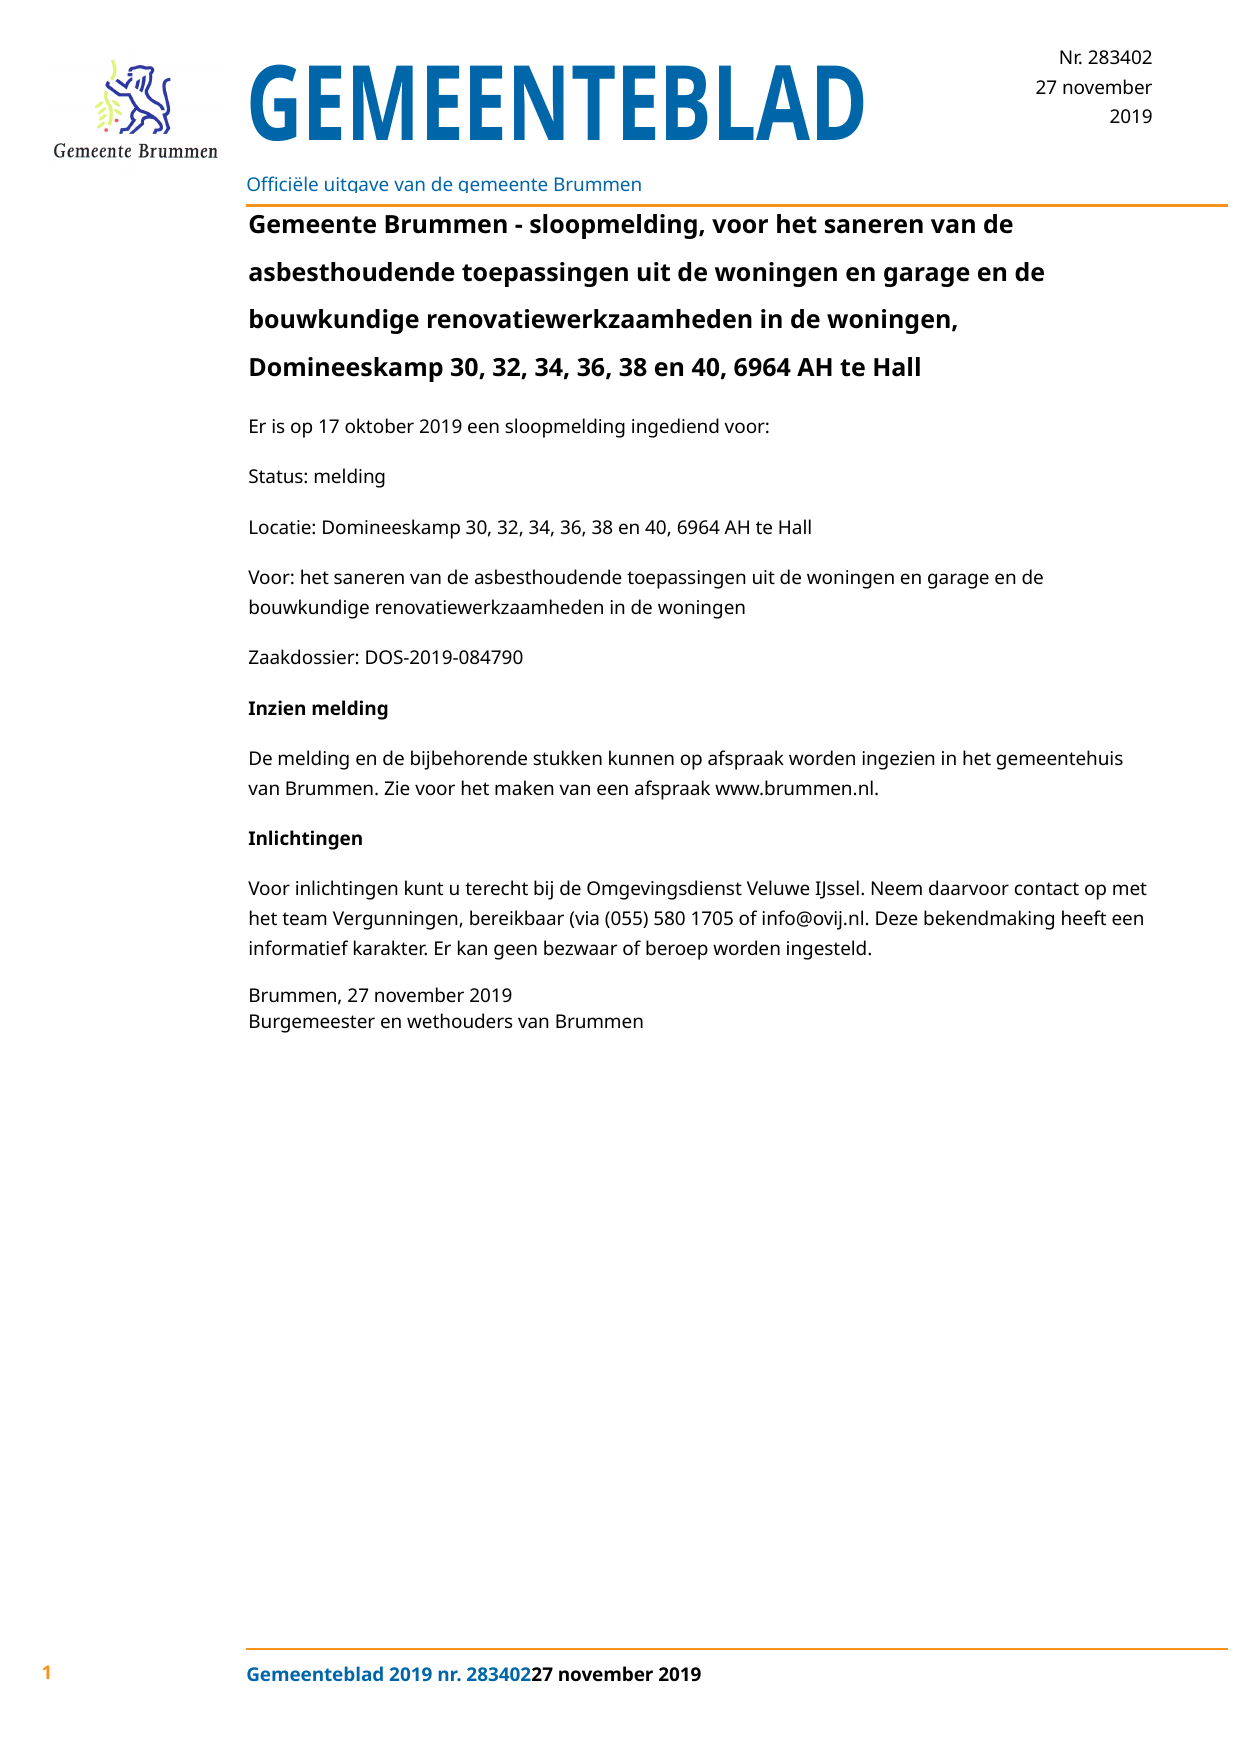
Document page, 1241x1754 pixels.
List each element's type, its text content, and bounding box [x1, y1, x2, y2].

text Locatie: Domineeskamp 30, 32, 34, 36, 38 en 40, 6964 AH te Hall [248, 514, 1152, 540]
text Gemeente Brummen - sloopmelding, voor het saneren van de asbesthoudende toepassingen uit de woningen en garage en de bouwkundige renovatiewerkzaamheden in de woningen, Domineeskamp 30, 32, 34, 36, 38 en 40, 6964 AH te Hall [248, 207, 1152, 384]
text Status: melding [248, 463, 1152, 489]
text Burgemeester en wethouders van Brummen [248, 1008, 1152, 1034]
text Inlichtingen [248, 825, 1152, 851]
text De melding en de bijbehorende stukken kunnen op afspraak worden ingezien in het gemeentehuis van Brummen. Zie voor het maken van een afspraak www.brummen.nl. [248, 745, 1152, 801]
text Er is op 17 oktober 2019 een sloopmelding ingediend voor: [248, 413, 1152, 439]
text Brummen, 27 november 2019 [248, 983, 1152, 1008]
text Voor inlichtingen kunt u terecht bij de Omgevingsdienst Veluwe IJssel. Neem daarvoor contact op met het team Vergunningen, bereikbaar (via (055) 580 1705 of info@ovij.nl. Deze bekendmaking heeft een informatief karakter. Er kan geen bezwaar of beroep worden ingesteld. [248, 876, 1152, 961]
text Voor: het saneren van de asbesthoudende toepassingen uit de woningen en garage en de bouwkundige renovatiewerkzaamheden in de woningen [248, 564, 1152, 620]
text Inzien melding [248, 695, 1152, 721]
text Zaakdossier: DOS-2019-084790 [248, 644, 1152, 670]
picture [41, 47, 231, 172]
